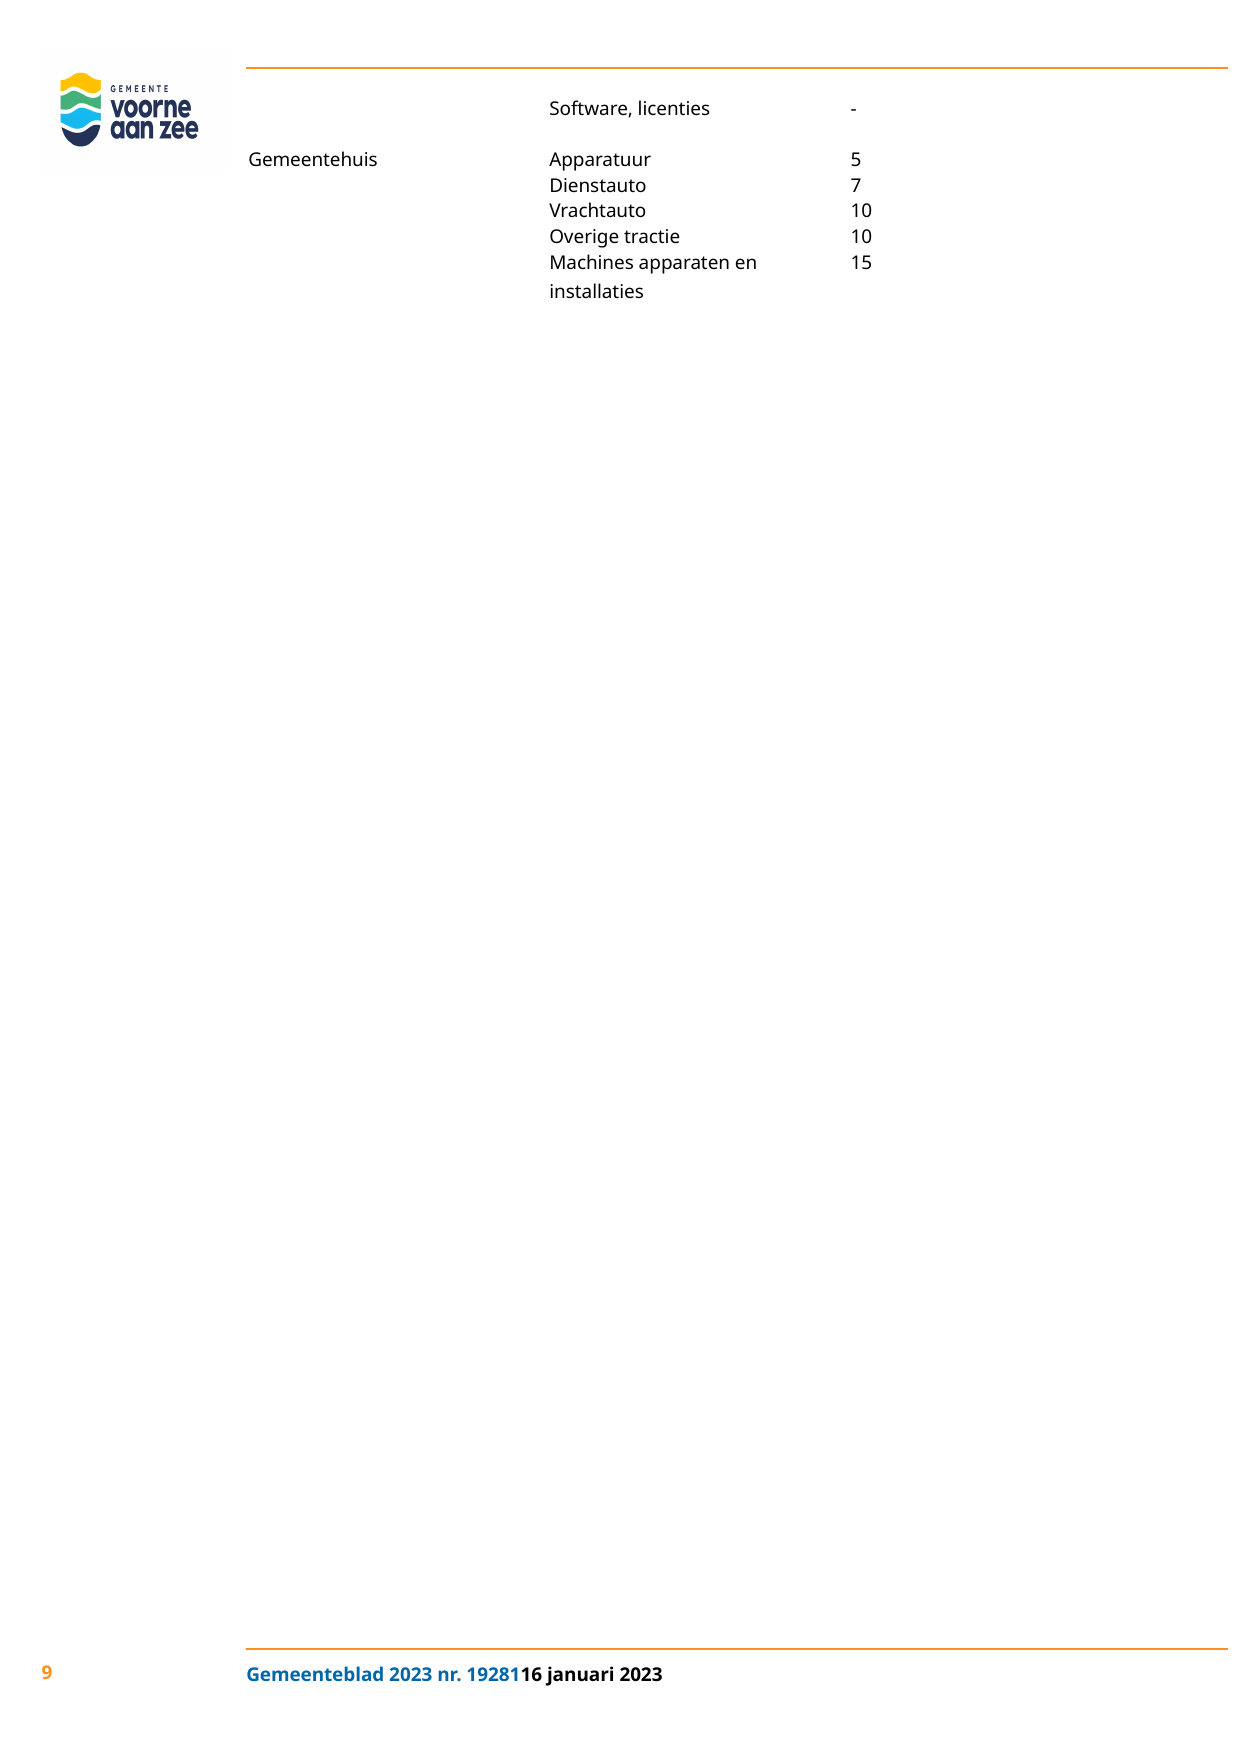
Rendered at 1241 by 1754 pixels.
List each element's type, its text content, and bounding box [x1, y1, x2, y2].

table_cell 10 [850, 224, 1152, 249]
table_cell Software, licenties [549, 95, 850, 121]
table_cell 7 [850, 172, 1152, 198]
table_cell 15 [850, 249, 1152, 304]
picture [41, 47, 231, 172]
table_cell [248, 249, 549, 304]
table_cell [248, 198, 549, 223]
table_cell Machines apparaten en installaties [549, 249, 850, 304]
table_cell Gemeentehuis [248, 146, 549, 172]
table_cell - [850, 95, 1152, 121]
table_cell [248, 224, 549, 249]
table_cell Apparatuur [549, 146, 850, 172]
table_cell Overige tractie [549, 224, 850, 249]
table_cell [248, 121, 549, 146]
table_cell Vrachtauto [549, 198, 850, 223]
table_cell [549, 121, 850, 146]
table_cell [248, 95, 549, 121]
table_cell [850, 121, 1152, 146]
table_cell 5 [850, 146, 1152, 172]
table_cell 10 [850, 198, 1152, 223]
table_cell [248, 172, 549, 198]
table_cell Dienstauto [549, 172, 850, 198]
